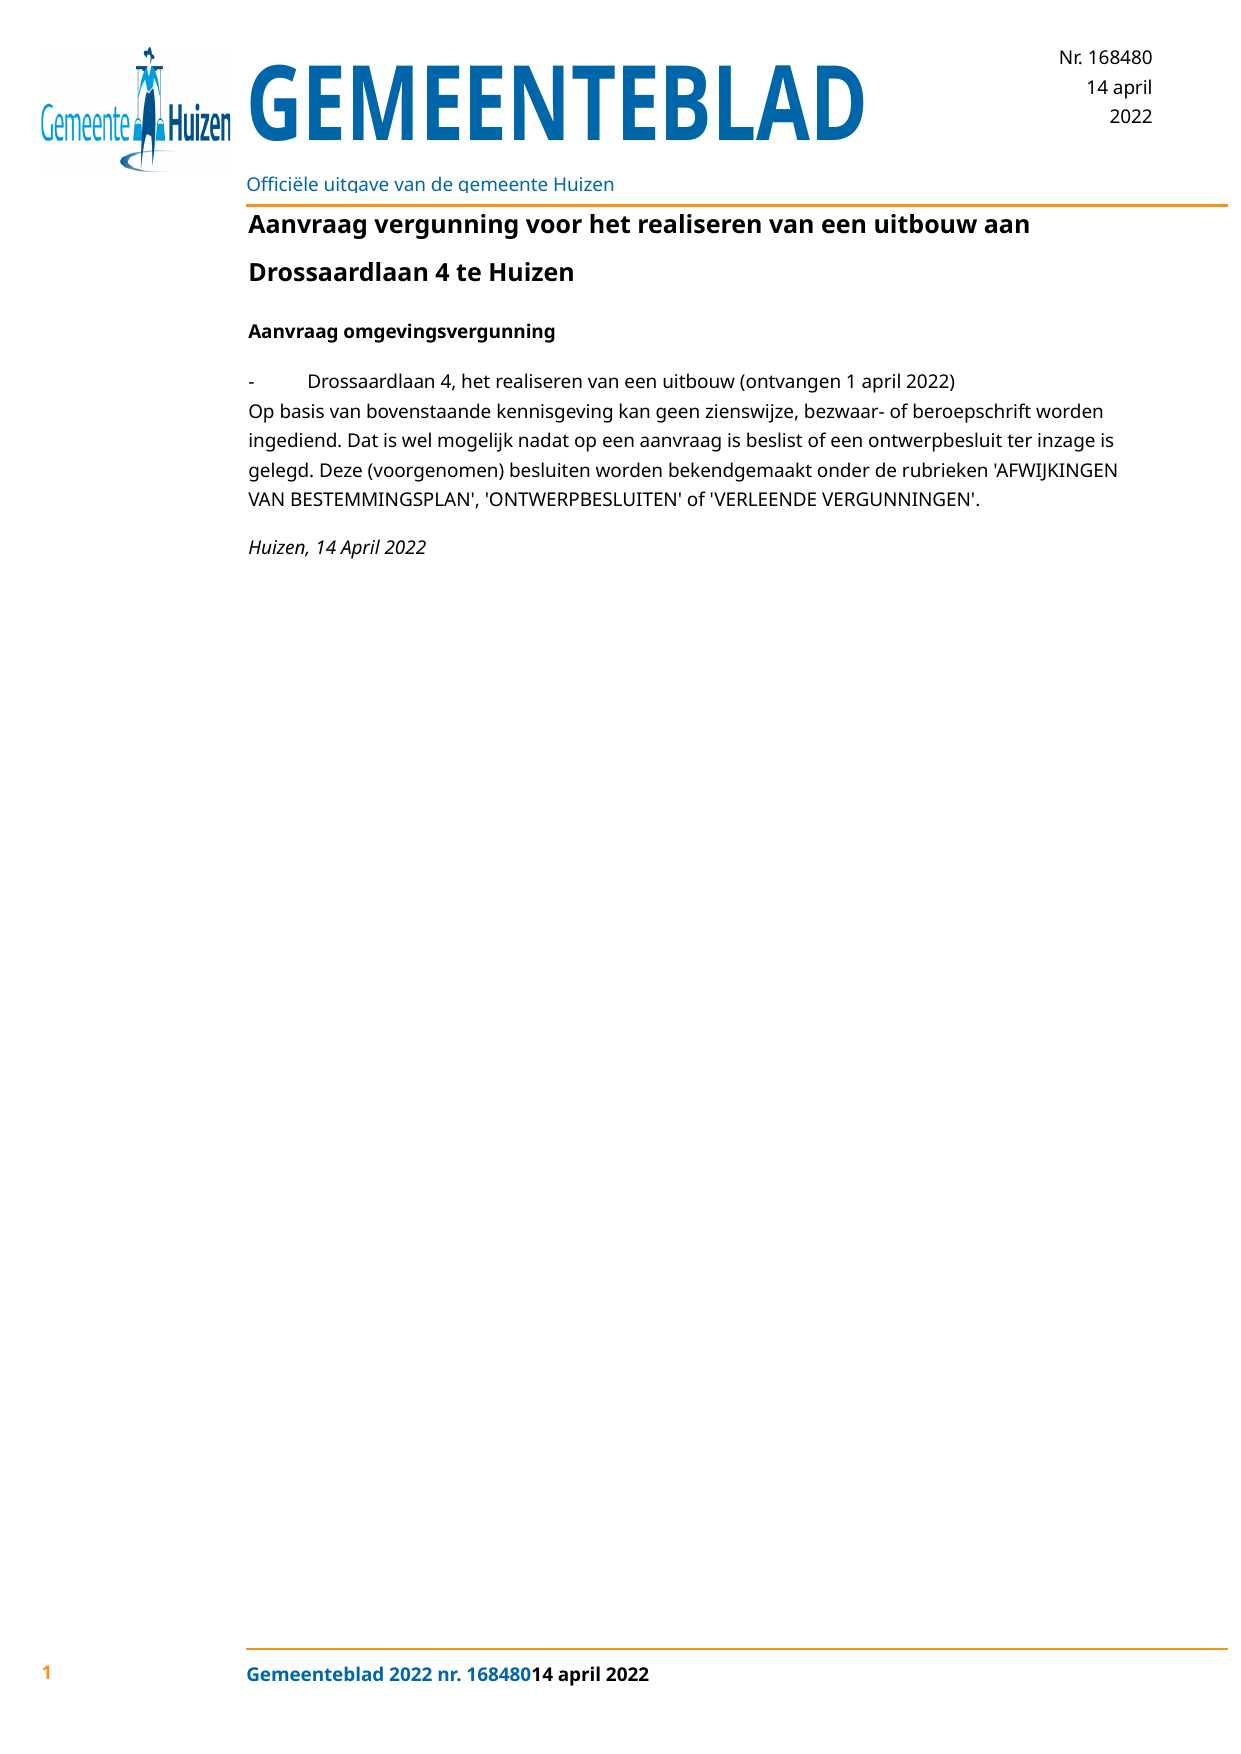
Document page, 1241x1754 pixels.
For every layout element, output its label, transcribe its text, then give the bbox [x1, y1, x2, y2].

text Op basis van bovenstaande kennisgeving kan geen zienswijze, bezwaar- of beroepschrift worden ingediend. Dat is wel mogelijk nadat op een aanvraag is beslist of een ontwerpbesluit ter inzage is gelegd. Deze (voorgenomen) besluiten worden bekendgemaakt onder de rubrieken 'AFWIJKINGEN VAN BESTEMMINGSPLAN', 'ONTWERPBESLUITEN' of 'VERLEENDE VERGUNNINGEN'. [248, 398, 1152, 512]
text Aanvraag vergunning voor het realiseren van een uitbouw aan Drossaardlaan 4 te Huizen [248, 207, 1152, 288]
list Drossaardlaan 4, het realiseren van een uitbouw (ontvangen 1 april 2022) [248, 368, 1152, 394]
text Aanvraag omgevingsvergunning [248, 318, 1152, 344]
picture [41, 47, 231, 172]
text Huizen, 14 April 2022 [248, 534, 1152, 560]
